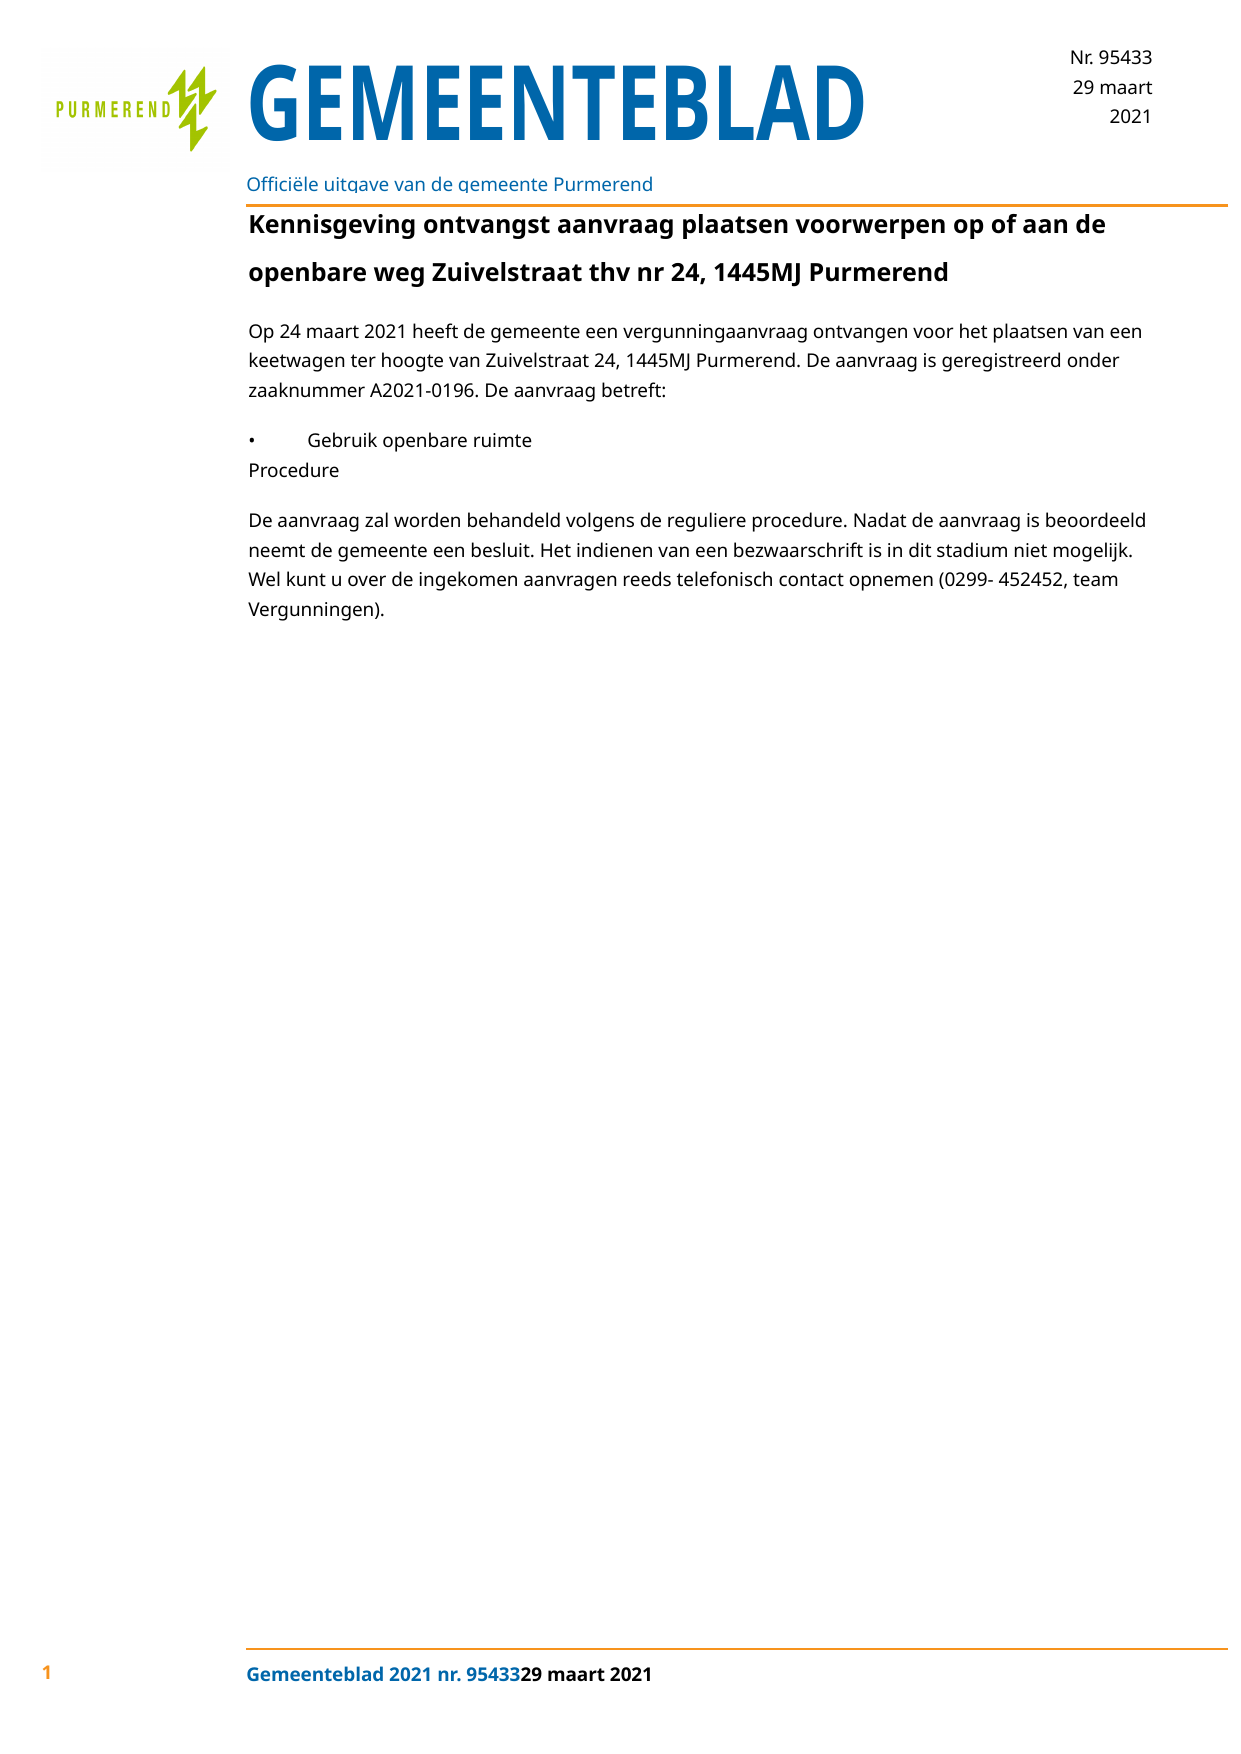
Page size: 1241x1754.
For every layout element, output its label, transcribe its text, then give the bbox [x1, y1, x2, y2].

text Procedure [248, 457, 1152, 483]
text De aanvraag zal worden behandeld volgens de reguliere procedure. Nadat de aanvraag is beoordeeld neemt de gemeente een besluit. Het indienen van een bezwaarschrift is in dit stadium niet mogelijk. Wel kunt u over de ingekomen aanvragen reeds telefonisch contact opnemen (0299- 452452, team Vergunningen). [248, 507, 1152, 622]
text Kennisgeving ontvangst aanvraag plaatsen voorwerpen op of aan de openbare weg Zuivelstraat thv nr 24, 1445MJ Purmerend [248, 207, 1152, 288]
picture [41, 47, 231, 172]
list Gebruik openbare ruimte [248, 427, 1152, 453]
text Op 24 maart 2021 heeft de gemeente een vergunningaanvraag ontvangen voor het plaatsen van een keetwagen ter hoogte van Zuivelstraat 24, 1445MJ Purmerend. De aanvraag is geregistreerd onder zaaknummer A2021-0196. De aanvraag betreft: [248, 318, 1152, 403]
